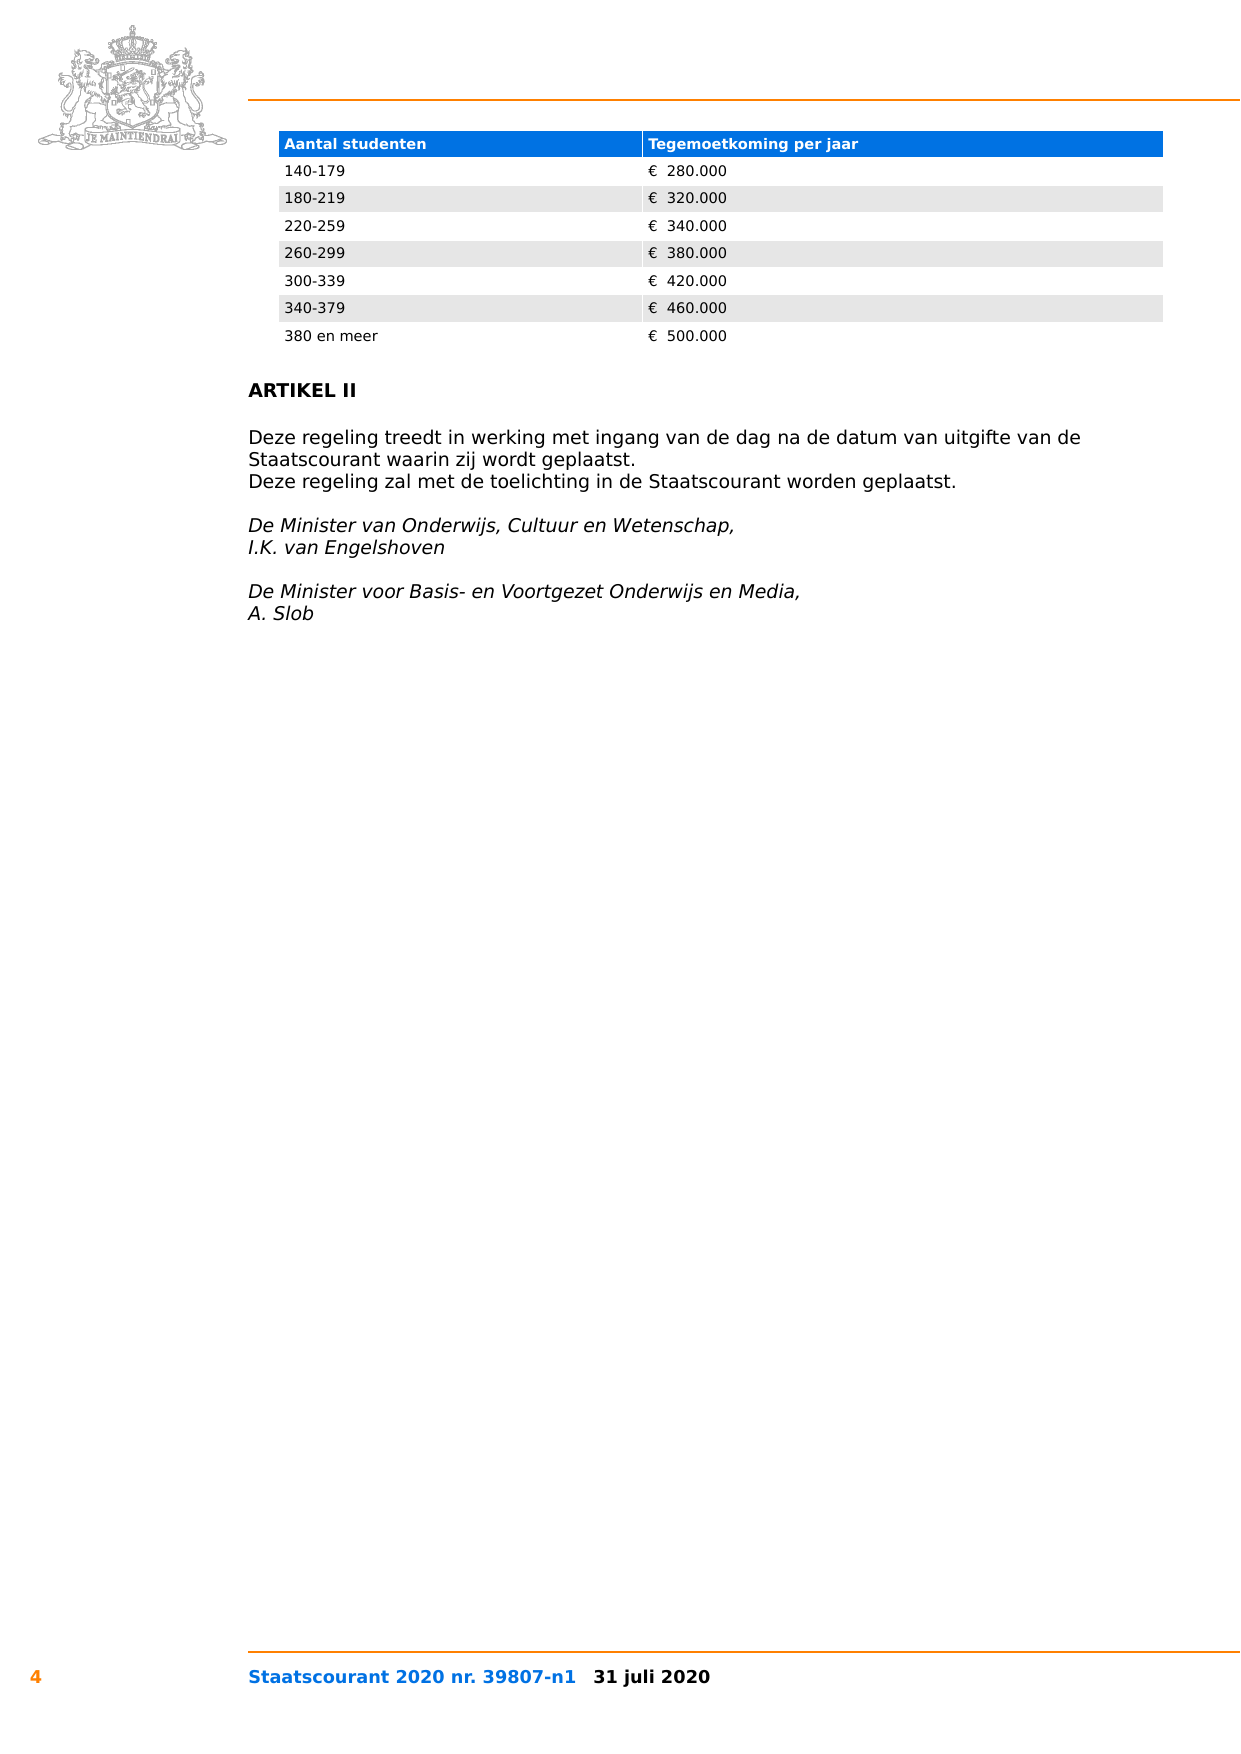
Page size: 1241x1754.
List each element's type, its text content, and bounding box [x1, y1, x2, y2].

table_cell 340-379 [279, 295, 642, 322]
table_cell 220-259 [279, 213, 642, 239]
table_cell 380 en meer [279, 323, 642, 349]
table_header Tegemoetkoming per jaar [643, 131, 1163, 157]
text De Minister voor Basis- en Voortgezet Onderwijs en Media, A. Slob [248, 581, 1163, 625]
table_cell € 380.000 [643, 241, 1163, 267]
subtitle ARTIKEL II [248, 380, 1163, 402]
table_header Aantal studenten [279, 131, 642, 157]
picture [38, 25, 227, 150]
table_cell € 500.000 [643, 323, 1163, 349]
text Deze regeling zal met de toelichting in de Staatscourant worden geplaatst. [248, 471, 1163, 493]
table_cell € 420.000 [643, 268, 1163, 294]
table_cell 260-299 [279, 241, 642, 267]
table_cell € 280.000 [643, 158, 1163, 185]
table_cell 140-179 [279, 158, 642, 185]
table_cell € 460.000 [643, 295, 1163, 322]
text De Minister van Onderwijs, Cultuur en Wetenschap, I.K. van Engelshoven [248, 515, 1163, 559]
table_cell € 320.000 [643, 186, 1163, 212]
table_cell € 340.000 [643, 213, 1163, 239]
table_cell 180-219 [279, 186, 642, 212]
table_cell 300-339 [279, 268, 642, 294]
text Deze regeling treedt in werking met ingang van de dag na de datum van uitgifte van de Staatscourant waarin zij wordt geplaatst. [248, 427, 1163, 471]
